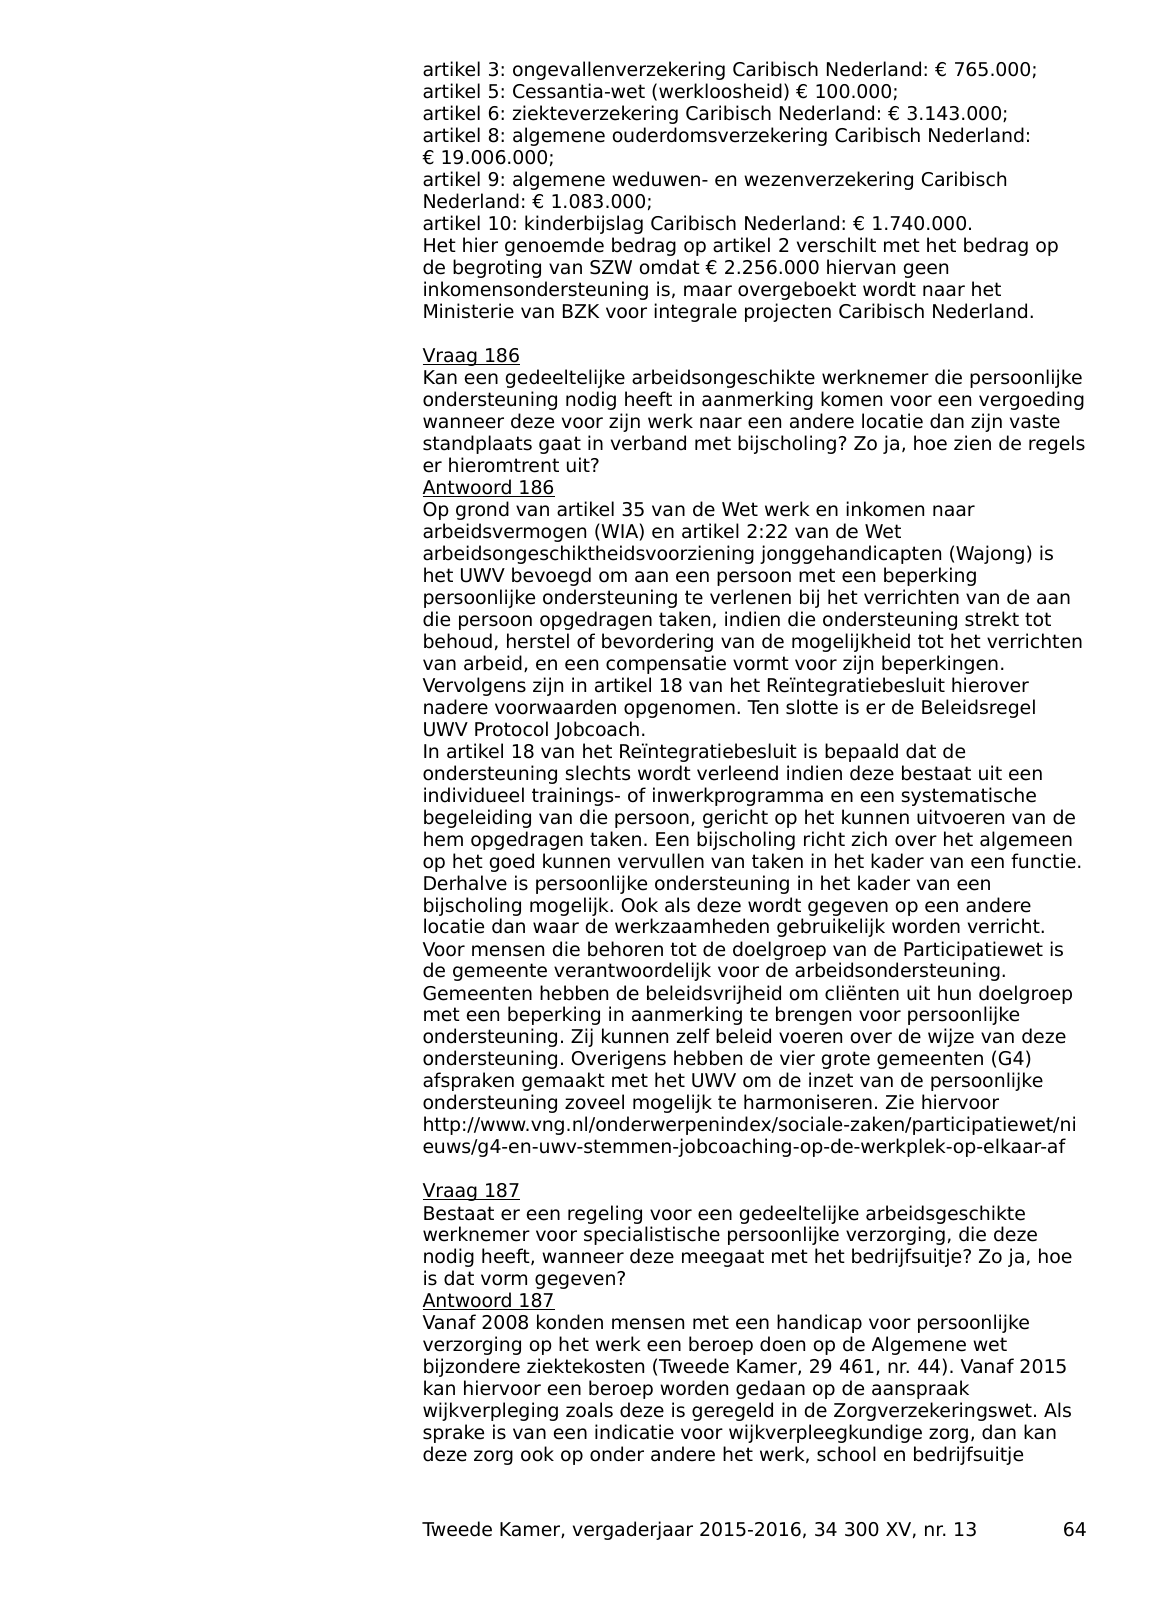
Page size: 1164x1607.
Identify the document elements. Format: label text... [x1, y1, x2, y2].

text artikel 8: algemene ouderdomsverzekering Caribisch Nederland: € 19.006.000; [422, 125, 1087, 169]
text artikel 6: ziekteverzekering Caribisch Nederland: € 3.143.000; [422, 103, 1087, 125]
text Op grond van artikel 35 van de Wet werk en inkomen naar arbeidsvermogen (WIA) en artikel 2:22 van de Wet arbeidsongeschiktheidsvoorziening jonggehandicapten (Wajong) is het UWV bevoegd om aan een persoon met een beperking persoonlijke ondersteuning te verlenen bij het verrichten van de aan die persoon opgedragen taken, indien die ondersteuning strekt tot behoud, herstel of bevordering van de mogelijkheid tot het verrichten van arbeid, en een compensatie vormt voor zijn beperkingen. [422, 499, 1087, 675]
text artikel 10: kinderbijslag Caribisch Nederland: € 1.740.000. [422, 213, 1087, 235]
text Kan een gedeeltelijke arbeidsongeschikte werknemer die persoonlijke ondersteuning nodig heeft in aanmerking komen voor een vergoeding wanneer deze voor zijn werk naar een andere locatie dan zijn vaste standplaats gaat in verband met bijscholing? Zo ja, hoe zien de regels er hieromtrent uit? [422, 367, 1087, 477]
text Bestaat er een regeling voor een gedeeltelijke arbeidsgeschikte werknemer voor specialistische persoonlijke verzorging, die deze nodig heeft, wanneer deze meegaat met het bedrijfsuitje? Zo ja, hoe is dat vorm gegeven? [422, 1202, 1087, 1290]
text artikel 3: ongevallenverzekering Caribisch Nederland: € 765.000; [422, 59, 1087, 81]
text Vanaf 2008 konden mensen met een handicap voor persoonlijke verzorging op het werk een beroep doen op de Algemene wet bijzondere ziektekosten (Tweede Kamer, 29 461, nr. 44). Vanaf 2015 kan hiervoor een beroep worden gedaan op de aanspraak wijkverpleging zoals deze is geregeld in de Zorgverzekeringswet. Als sprake is van een indicatie voor wijkverpleegkundige zorg, dan kan deze zorg ook op onder andere het werk, school en bedrijfsuitje [422, 1312, 1087, 1466]
text Antwoord 186 [422, 477, 1087, 499]
text Vraag 186 [422, 345, 1087, 367]
text Vervolgens zijn in artikel 18 van het Reïntegratiebesluit hierover nadere voorwaarden opgenomen. Ten slotte is er de Beleidsregel UWV Protocol Jobcoach. [422, 675, 1087, 741]
text Vraag 187 [422, 1180, 1087, 1202]
text Het hier genoemde bedrag op artikel 2 verschilt met het bedrag op de begroting van SZW omdat € 2.256.000 hiervan geen inkomensondersteuning is, maar overgeboekt wordt naar het Ministerie van BZK voor integrale projecten Caribisch Nederland. [422, 235, 1087, 323]
text artikel 9: algemene weduwen- en wezenverzekering Caribisch Nederland: € 1.083.000; [422, 169, 1087, 213]
text Antwoord 187 [422, 1290, 1087, 1312]
text Voor mensen die behoren tot de doelgroep van de Participatiewet is de gemeente verantwoordelijk voor de arbeidsondersteuning. Gemeenten hebben de beleidsvrijheid om cliënten uit hun doelgroep met een beperking in aanmerking te brengen voor persoonlijke ondersteuning. Zij kunnen zelf beleid voeren over de wijze van deze ondersteuning. Overigens hebben de vier grote gemeenten (G4) afspraken gemaakt met het UWV om de inzet van de persoonlijke ondersteuning zoveel mogelijk te harmoniseren. Zie hiervoor http://www.vng.nl/onderwerpenindex/sociale-zaken/participatiewet/nieuws/g4-en-uwv-stemmen-jobcoaching-op-de-werkplek-op-elkaar-af [422, 938, 1087, 1158]
text artikel 5: Cessantia-wet (werkloosheid) € 100.000; [422, 81, 1087, 103]
text In artikel 18 van het Reïntegratiebesluit is bepaald dat de ondersteuning slechts wordt verleend indien deze bestaat uit een individueel trainings- of inwerkprogramma en een systematische begeleiding van die persoon, gericht op het kunnen uitvoeren van de hem opgedragen taken. Een bijscholing richt zich over het algemeen op het goed kunnen vervullen van taken in het kader van een functie. Derhalve is persoonlijke ondersteuning in het kader van een bijscholing mogelijk. Ook als deze wordt gegeven op een andere locatie dan waar de werkzaamheden gebruikelijk worden verricht. [422, 741, 1087, 938]
